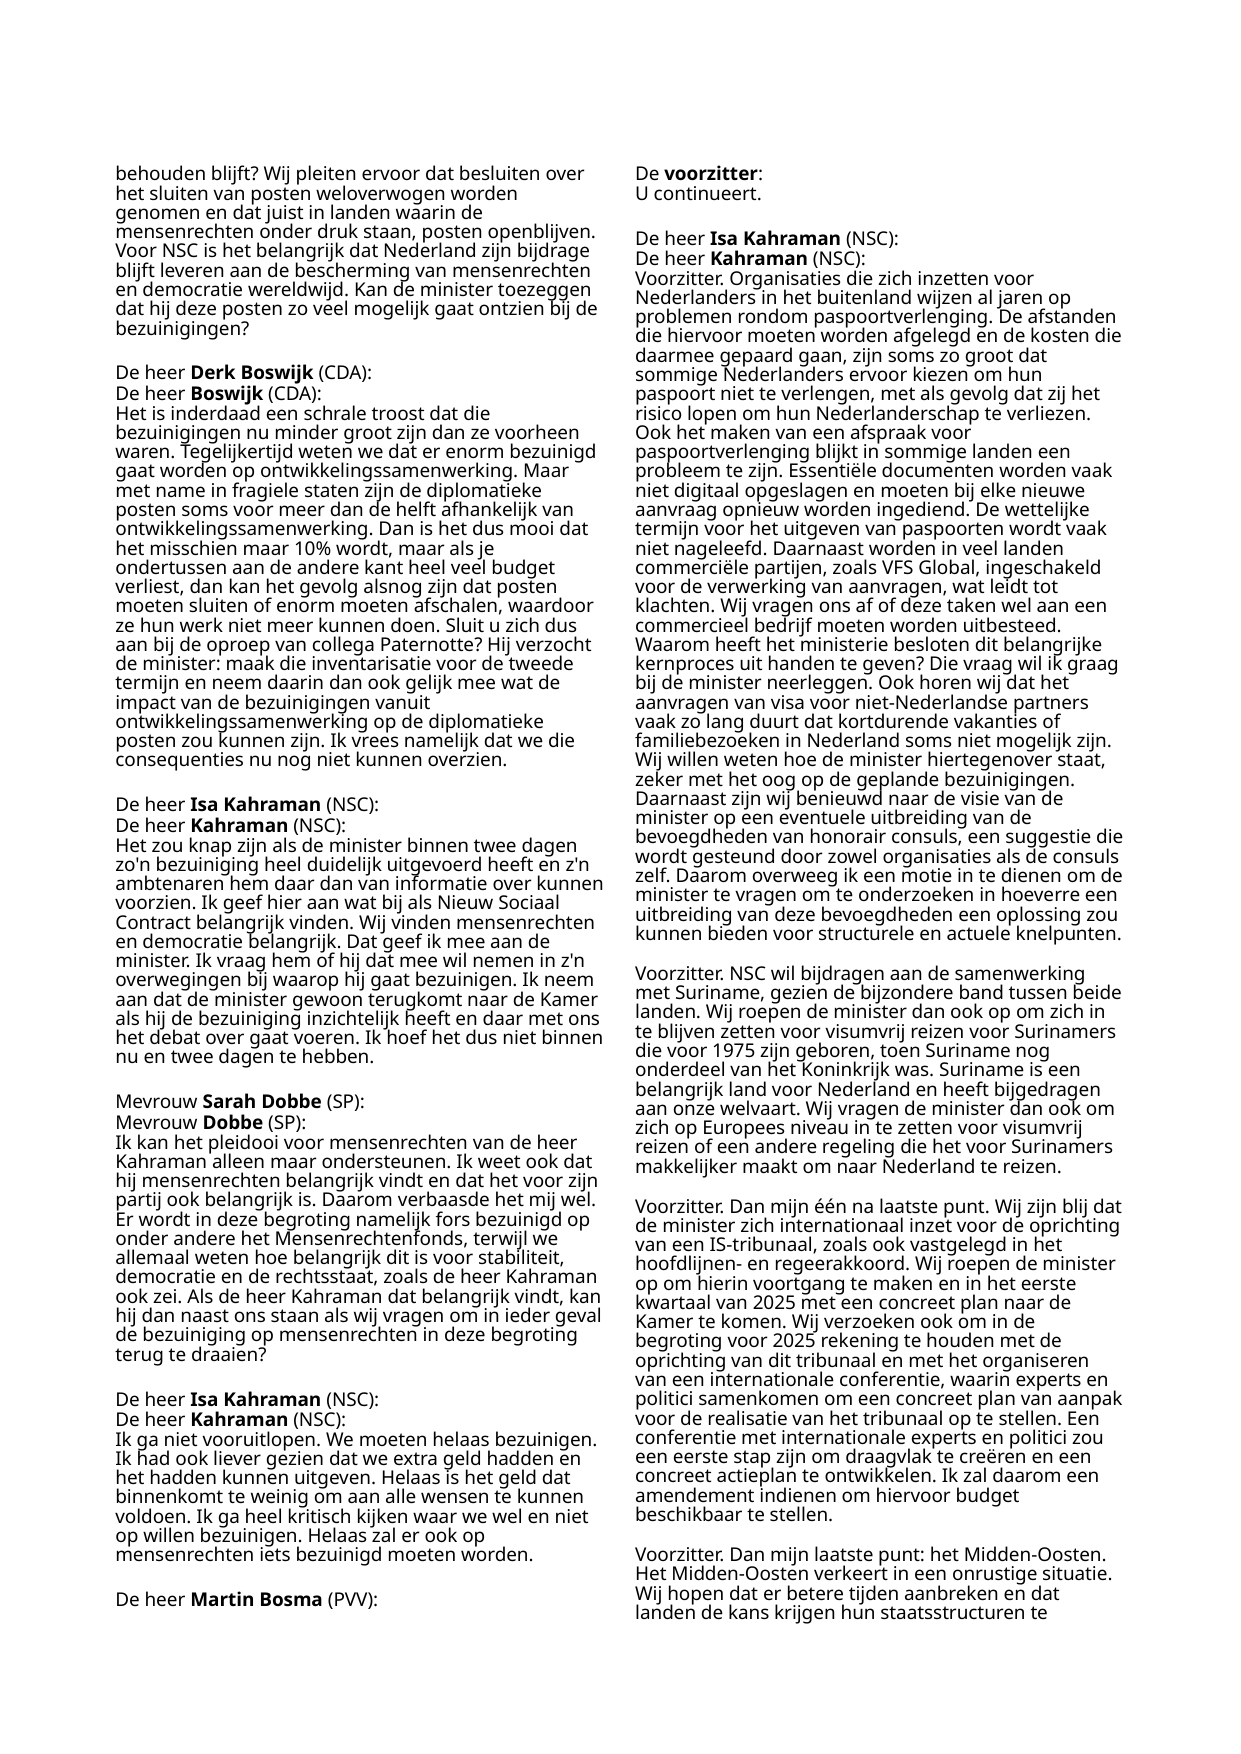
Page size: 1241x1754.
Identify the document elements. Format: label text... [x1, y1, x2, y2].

text Voorzitter. Dan mijn laatste punt: het Midden-Oosten. Het Midden-Oosten verkeert in een onrustige situatie. Wij hopen dat er betere tijden aanbreken en dat landen de kans krijgen hun staatsstructuren te [635, 1546, 1125, 1623]
text De heer Boswijk (CDA): [115, 385, 605, 404]
text De heer Isa Kahraman (NSC): [115, 792, 605, 817]
text behouden blijft? Wij pleiten ervoor dat besluiten over het sluiten van posten weloverwogen worden genomen en dat juist in landen waarin de mensenrechten onder druk staan, posten openblijven. Voor NSC is het belangrijk dat Nederland zijn bijdrage blijft leveren aan de bescherming van mensenrechten en democratie wereldwijd. Kan de minister toezeggen dat hij deze posten zo veel mogelijk gaat ontzien bij de bezuinigingen? [115, 165, 605, 339]
text De heer Kahraman (NSC): [115, 817, 605, 837]
text Ik kan het pleidooi voor mensenrechten van de heer Kahraman alleen maar ondersteunen. Ik weet ook dat hij mensenrechten belangrijk vindt en dat het voor zijn partij ook belangrijk is. Daarom verbaasde het mij wel. Er wordt in deze begroting namelijk fors bezuinigd op onder andere het Mensenrechtenfonds, terwijl we allemaal weten hoe belangrijk dit is voor stabiliteit, democratie en de rechtsstaat, zoals de heer Kahraman ook zei. Als de heer Kahraman dat belangrijk vindt, kan hij dan naast ons staan als wij vragen om in ieder geval de bezuiniging op mensenrechten in deze begroting terug te draaien? [115, 1134, 605, 1365]
text Voorzitter. NSC wil bijdragen aan de samenwerking met Suriname, gezien de bijzondere band tussen beide landen. Wij roepen de minister dan ook op om zich in te blijven zetten voor visumvrij reizen voor Surinamers die voor 1975 zijn geboren, toen Suriname nog onderdeel van het Koninkrijk was. Suriname is een belangrijk land voor Nederland en heeft bijgedragen aan onze welvaart. Wij vragen de minister dan ook om zich op Europees niveau in te zetten voor visumvrij reizen of een andere regeling die het voor Surinamers makkelijker maakt om naar Nederland te reizen. [635, 965, 1125, 1177]
text Mevrouw Sarah Dobbe (SP): [115, 1089, 605, 1114]
text De heer Kahraman (NSC): [115, 1411, 605, 1431]
text Voorzitter. Organisaties die zich inzetten voor Nederlanders in het buitenland wijzen al jaren op problemen rondom paspoortverlenging. De afstanden die hiervoor moeten worden afgelegd en de kosten die daarmee gepaard gaan, zijn soms zo groot dat sommige Nederlanders ervoor kiezen om hun paspoort niet te verlengen, met als gevolg dat zij het risico lopen om hun Nederlanderschap te verliezen. Ook het maken van een afspraak voor paspoortverlenging blijkt in sommige landen een probleem te zijn. Essentiële documenten worden vaak niet digitaal opgeslagen en moeten bij elke nieuwe aanvraag opnieuw worden ingediend. De wettelijke termijn voor het uitgeven van paspoorten wordt vaak niet nageleefd. Daarnaast worden in veel landen commerciële partijen, zoals VFS Global, ingeschakeld voor de verwerking van aanvragen, wat leidt tot klachten. Wij vragen ons af of deze taken wel aan een commercieel bedrijf moeten worden uitbesteed. Waarom heeft het ministerie besloten dit belangrijke kernproces uit handen te geven? Die vraag wil ik graag bij de minister neerleggen. Ook horen wij dat het aanvragen van visa voor niet-Nederlandse partners vaak zo lang duurt dat kortdurende vakanties of familiebezoeken in Nederland soms niet mogelijk zijn. Wij willen weten hoe de minister hiertegenover staat, zeker met het oog op de geplande bezuinigingen. Daarnaast zijn wij benieuwd naar de visie van de minister op een eventuele uitbreiding van de bevoegdheden van honorair consuls, een suggestie die wordt gesteund door zowel organisaties als de consuls zelf. Daarom overweeg ik een motie in te dienen om de minister te vragen om te onderzoeken in hoeverre een uitbreiding van deze bevoegdheden een oplossing zou kunnen bieden voor structurele en actuele knelpunten. [635, 270, 1125, 944]
text De heer Derk Boswijk (CDA): [115, 359, 605, 385]
text De heer Kahraman (NSC): [635, 250, 1125, 270]
text Het zou knap zijn als de minister binnen twee dagen zo'n bezuiniging heel duidelijk uitgevoerd heeft en z'n ambtenaren hem daar dan van informatie over kunnen voorzien. Ik geef hier aan wat bij als Nieuw Sociaal Contract belangrijk vinden. Wij vinden mensenrechten en democratie belangrijk. Dat geef ik mee aan de minister. Ik vraag hem of hij dat mee wil nemen in z'n overwegingen bij waarop hij gaat bezuinigen. Ik neem aan dat de minister gewoon terugkomt naar de Kamer als hij de bezuiniging inzichtelijk heeft en daar met ons het debat over gaat voeren. Ik hoef het dus niet binnen nu en twee dagen te hebben. [115, 837, 605, 1068]
text Mevrouw Dobbe (SP): [115, 1114, 605, 1134]
text De heer Isa Kahraman (NSC): [635, 225, 1125, 250]
text Voorzitter. Dan mijn één na laatste punt. Wij zijn blij dat de minister zich internationaal inzet voor de oprichting van een IS-tribunaal, zoals ook vastgelegd in het hoofdlijnen- en regeerakkoord. Wij roepen de minister op om hierin voortgang te maken en in het eerste kwartaal van 2025 met een concreet plan naar de Kamer te komen. Wij verzoeken ook om in de begroting voor 2025 rekening te houden met de oprichting van dit tribunaal en met het organiseren van een internationale conferentie, waarin experts en politici samenkomen om een concreet plan van aanpak voor de realisatie van het tribunaal op te stellen. Een conferentie met internationale experts en politici zou een eerste stap zijn om draagvlak te creëren en een concreet actieplan te ontwikkelen. Ik zal daarom een amendement indienen om hiervoor budget beschikbaar te stellen. [635, 1198, 1125, 1525]
text De voorzitter: [635, 165, 1125, 184]
text Het is inderdaad een schrale troost dat die bezuinigingen nu minder groot zijn dan ze voorheen waren. Tegelijkertijd weten we dat er enorm bezuinigd gaat worden op ontwikkelingssamenwerking. Maar met name in fragiele staten zijn de diplomatieke posten soms voor meer dan de helft afhankelijk van ontwikkelingssamenwerking. Dan is het dus mooi dat het misschien maar 10% wordt, maar als je ondertussen aan de andere kant heel veel budget verliest, dan kan het gevolg alsnog zijn dat posten moeten sluiten of enorm moeten afschalen, waardoor ze hun werk niet meer kunnen doen. Sluit u zich dus aan bij de oproep van collega Paternotte? Hij verzocht de minister: maak die inventarisatie voor de tweede termijn en neem daarin dan ook gelijk mee wat de impact van de bezuinigingen vanuit ontwikkelingssamenwerking op de diplomatieke posten zou kunnen zijn. Ik vrees namelijk dat we die consequenties nu nog niet kunnen overzien. [115, 404, 605, 771]
text U continueert. [635, 184, 1125, 204]
text De heer Martin Bosma (PVV): [115, 1586, 605, 1612]
text Ik ga niet vooruitlopen. We moeten helaas bezuinigen. Ik had ook liever gezien dat we extra geld hadden en het hadden kunnen uitgeven. Helaas is het geld dat binnenkomt te weinig om aan alle wensen te kunnen voldoen. Ik ga heel kritisch kijken waar we wel en niet op willen bezuinigen. Helaas zal er ook op mensenrechten iets bezuinigd moeten worden. [115, 1431, 605, 1566]
text De heer Isa Kahraman (NSC): [115, 1386, 605, 1411]
